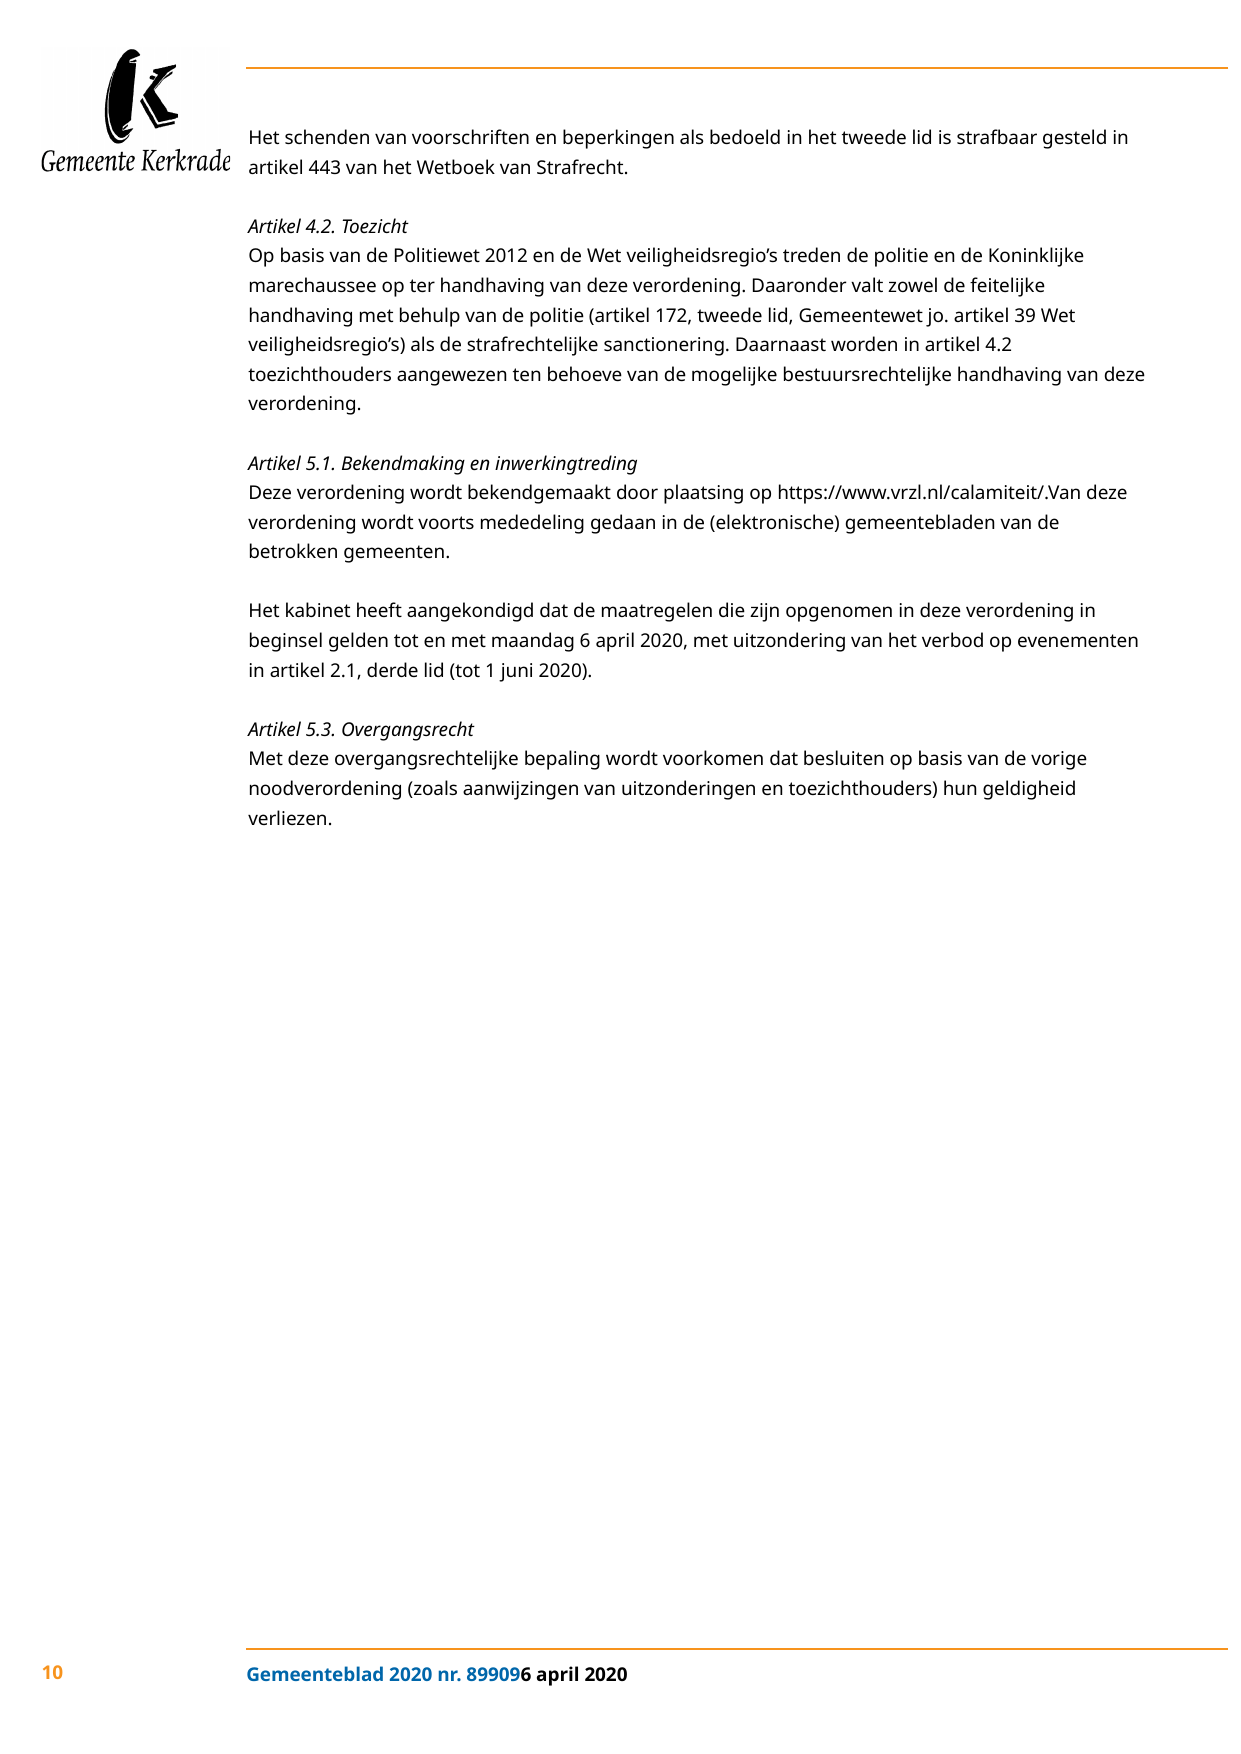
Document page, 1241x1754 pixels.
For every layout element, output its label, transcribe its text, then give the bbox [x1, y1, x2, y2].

text Het schenden van voorschriften en beperkingen als bedoeld in het tweede lid is strafbaar gesteld in artikel 443 van het Wetboek van Strafrecht. [248, 124, 1152, 180]
text Met deze overgangsrechtelijke bepaling wordt voorkomen dat besluiten op basis van de vorige noodverordening (zoals aanwijzingen van uitzonderingen en toezichthouders) hun geldigheid verliezen. [248, 746, 1152, 831]
text Artikel 5.1. Bekendmaking en inwerkingtreding [248, 450, 1152, 476]
picture [41, 47, 231, 172]
text Op basis van de Politiewet 2012 en de Wet veiligheidsregio’s treden de politie en de Koninklijke marechaussee op ter handhaving van deze verordening. Daaronder valt zowel de feitelijke handhaving met behulp van de politie (artikel 172, tweede lid, Gemeentewet jo. artikel 39 Wet veiligheidsregio’s) als de strafrechtelijke sanctionering. Daarnaast worden in artikel 4.2 toezichthouders aangewezen ten behoeve van de mogelijke bestuursrechtelijke handhaving van deze verordening. [248, 243, 1152, 416]
text Artikel 4.2. Toezicht [248, 213, 1152, 239]
text Deze verordening wordt bekendgemaakt door plaatsing op https://www.vrzl.nl/calamiteit/.Van deze verordening wordt voorts mededeling gedaan in de (elektronische) gemeentebladen van de betrokken gemeenten. [248, 479, 1152, 564]
text Het kabinet heeft aangekondigd dat de maatregelen die zijn opgenomen in deze verordening in beginsel gelden tot en met maandag 6 april 2020, met uitzondering van het verbod op evenementen in artikel 2.1, derde lid (tot 1 juni 2020). [248, 598, 1152, 683]
text Artikel 5.3. Overgangsrecht [248, 716, 1152, 742]
